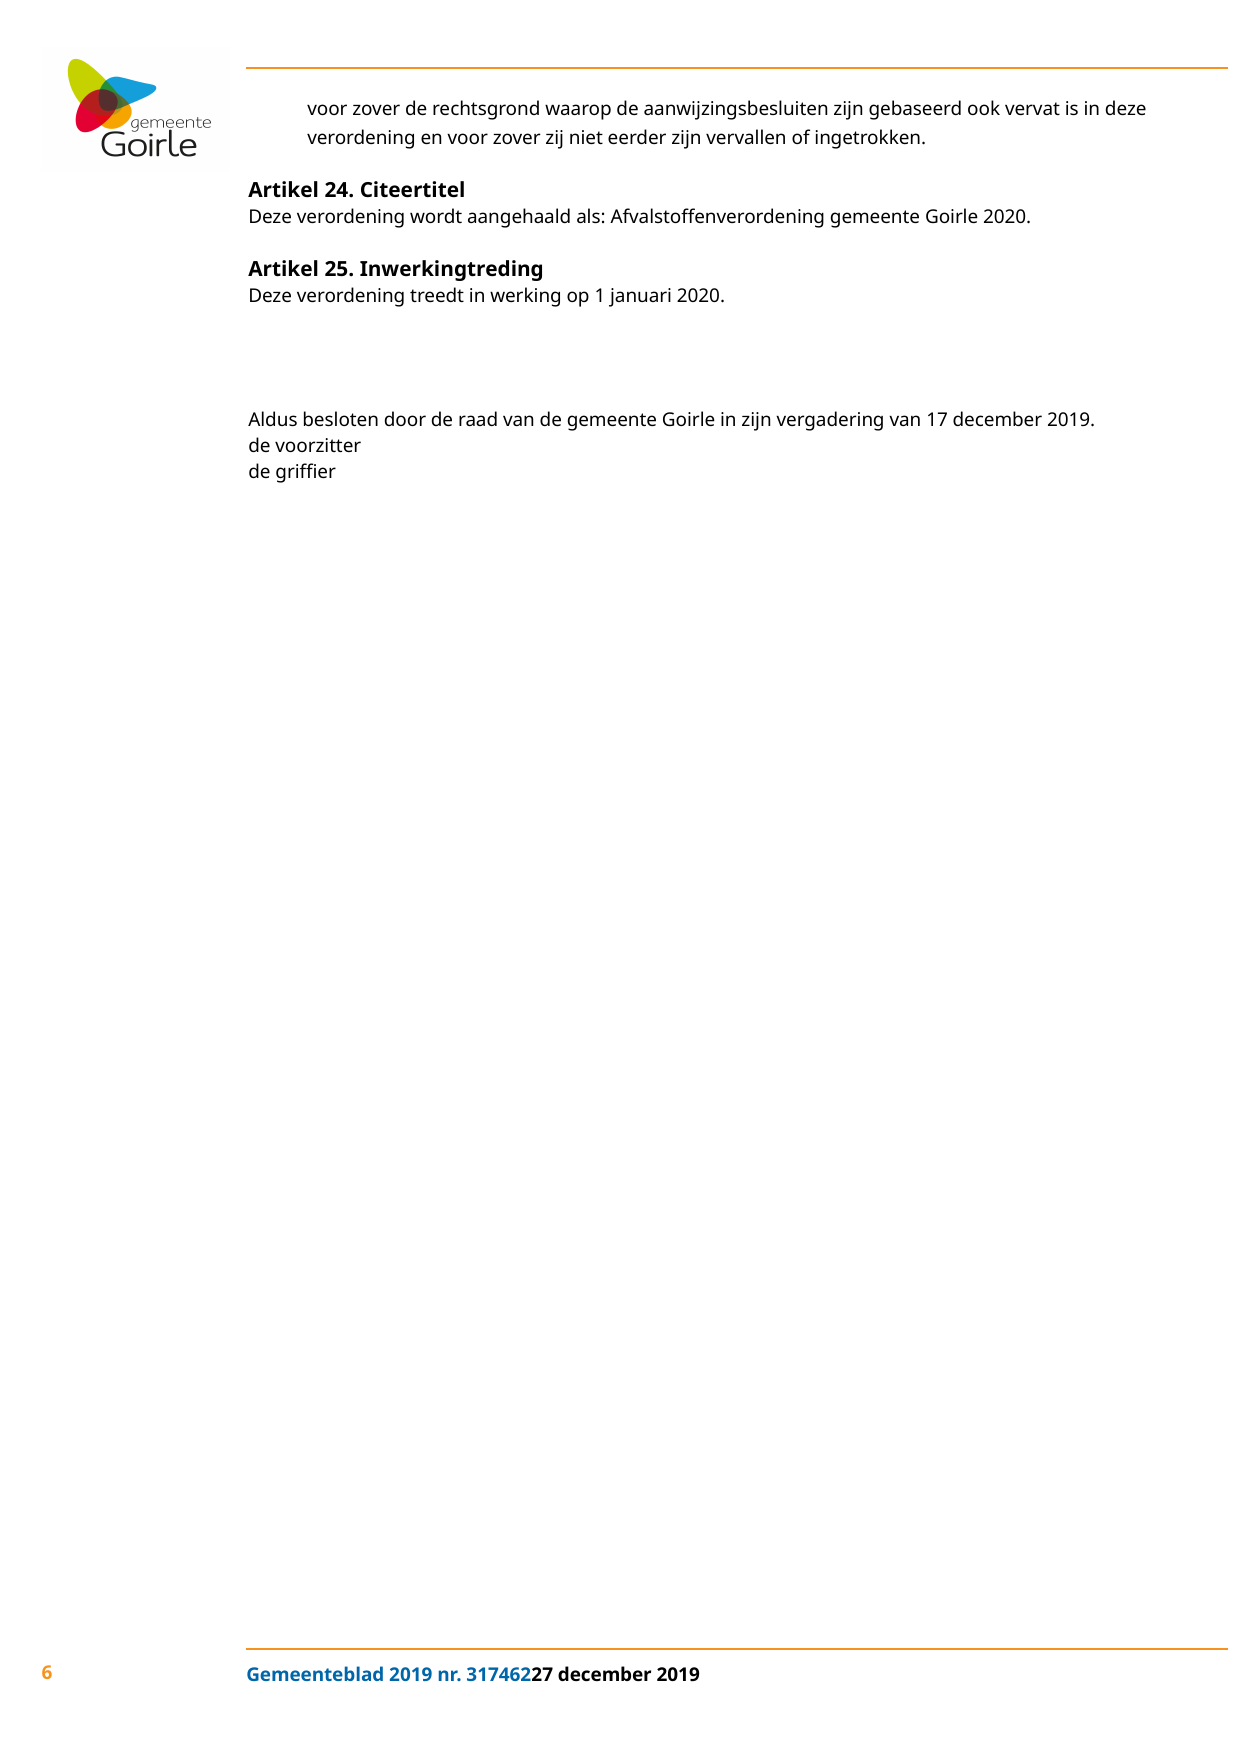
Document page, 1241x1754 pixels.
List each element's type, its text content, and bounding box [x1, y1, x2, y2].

picture [41, 47, 231, 172]
text de voorzitter [248, 432, 1152, 458]
text Deze verordening treedt in werking op 1 januari 2020. [248, 282, 1152, 308]
text Deze verordening wordt aangehaald als: Afvalstoffenverordening gemeente Goirle 2020. [248, 203, 1152, 229]
text Aldus besloten door de raad van de gemeente Goirle in zijn vergadering van 17 december 2019. [248, 407, 1152, 432]
text Artikel 24. Citeertitel [248, 175, 1152, 203]
text de griffier [248, 458, 1152, 484]
text Artikel 25. Inwerkingtreding [248, 254, 1152, 282]
list voor zover de rechtsgrond waarop de aanwijzingsbesluiten zijn gebaseerd ook vervat is in deze verordening en voor zover zij niet eerder zijn vervallen of ingetrokken. [248, 95, 1152, 150]
